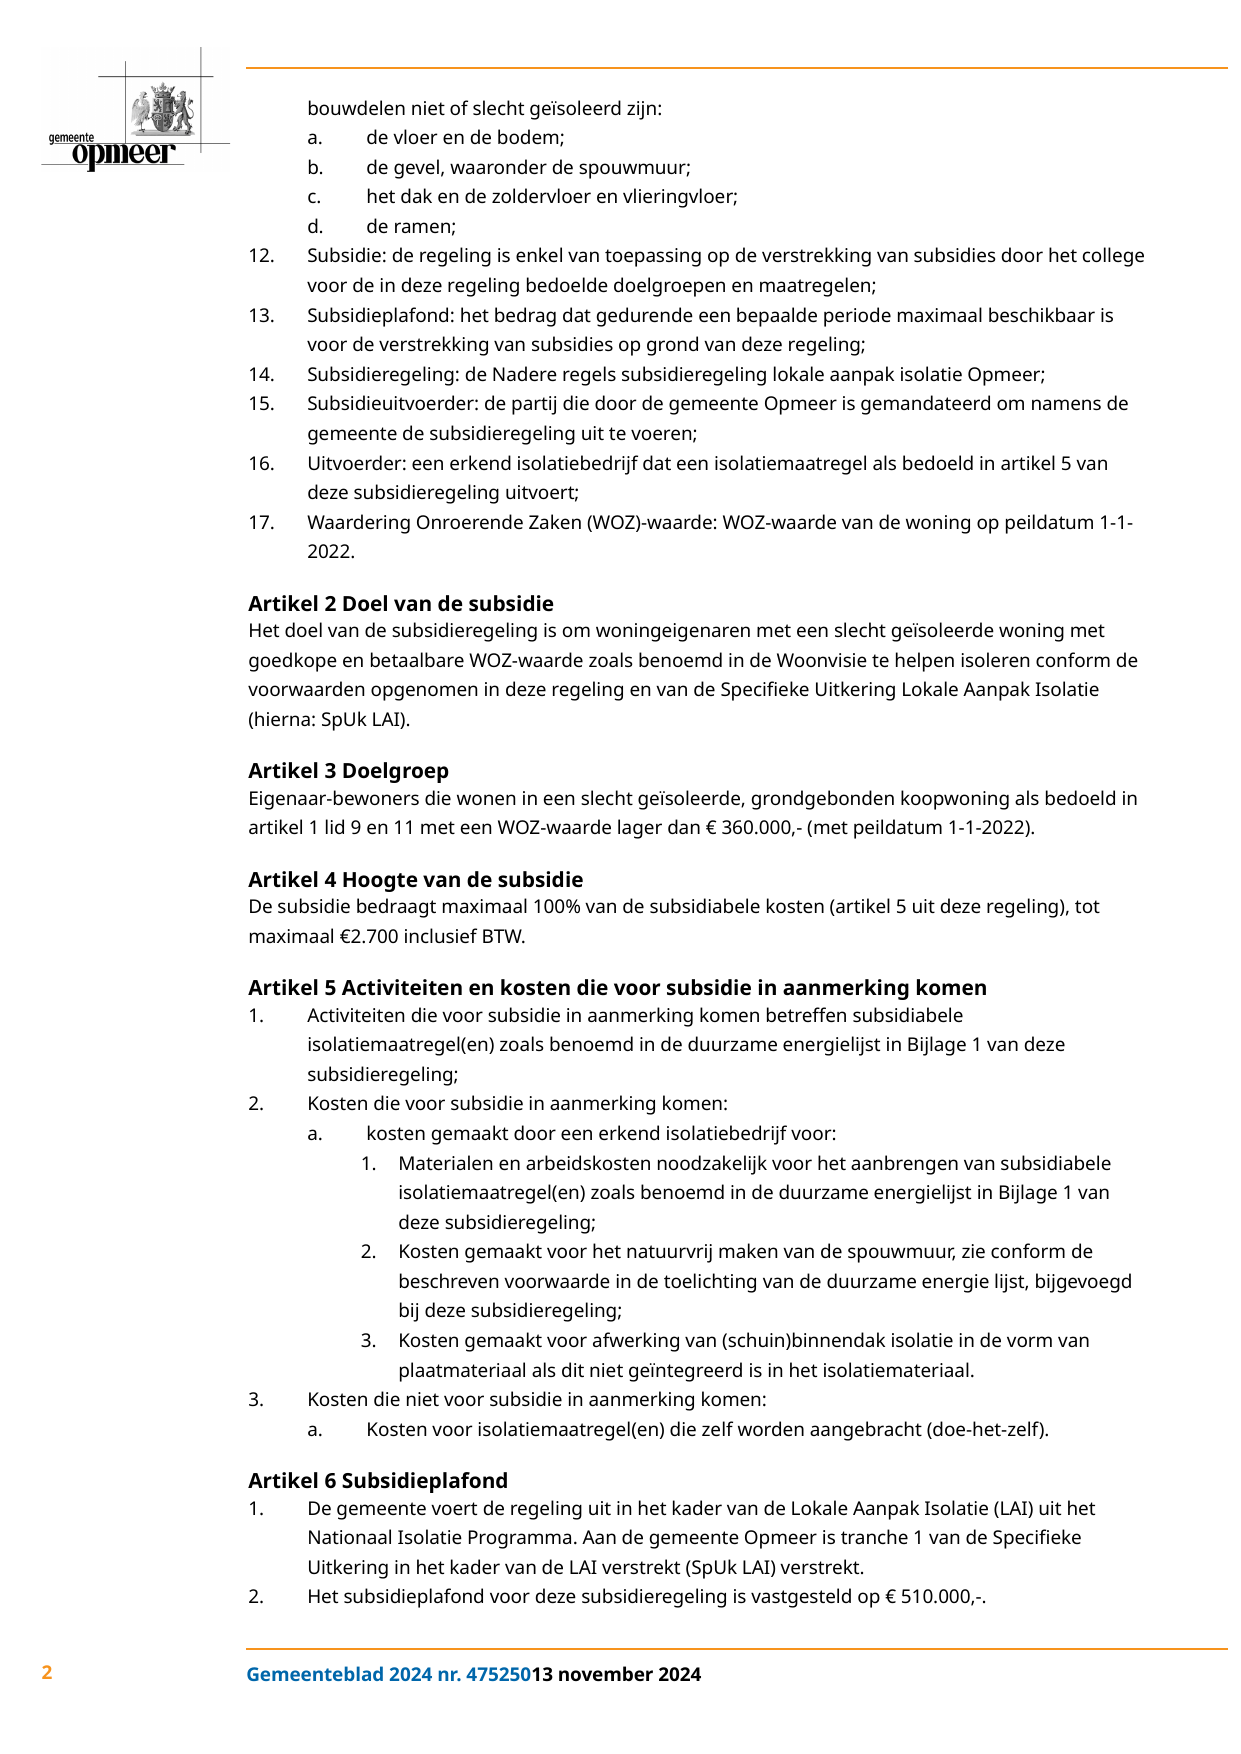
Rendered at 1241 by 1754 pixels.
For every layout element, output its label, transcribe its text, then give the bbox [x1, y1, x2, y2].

text De subsidie bedraagt maximaal 100% van de subsidiabele kosten (artikel 5 uit deze regeling), tot maximaal €2.700 inclusief BTW. [248, 893, 1152, 949]
list het dak en de zoldervloer en vlieringvloer; [307, 183, 1152, 209]
text Het doel van de subsidieregeling is om woningeigenaren met een slecht geïsoleerde woning met goedkope en betaalbare WOZ-waarde zoals benoemd in de Woonvisie te helpen isoleren conform de voorwaarden opgenomen in deze regeling en van de Specifieke Uitkering Lokale Aanpak Isolatie (hierna: SpUk LAI). [248, 617, 1152, 732]
list Kosten die voor subsidie in aanmerking komen: [248, 1091, 1152, 1116]
list Het subsidieplafond voor deze subsidieregeling is vastgesteld op € 510.000,-. [248, 1584, 1152, 1609]
list de vloer en de bodem; [307, 124, 1152, 150]
text Artikel 2 Doel van de subsidie [248, 589, 1152, 617]
list kosten gemaakt door een erkend isolatiebedrijf voor: [307, 1120, 1152, 1146]
text Artikel 5 Activiteiten en kosten die voor subsidie in aanmerking komen [248, 973, 1152, 1002]
list Kosten voor isolatiemaatregel(en) die zelf worden aangebracht (doe-het-zelf). [307, 1416, 1152, 1442]
list Kosten die niet voor subsidie in aanmerking komen: [248, 1386, 1152, 1412]
list Activiteiten die voor subsidie in aanmerking komen betreffen subsidiabele isolatiemaatregel(en) zoals benoemd in de duurzame energielijst in Bijlage 1 van deze subsidieregeling; [248, 1002, 1152, 1087]
text Artikel 4 Hoogte van de subsidie [248, 865, 1152, 893]
text Eigenaar-bewoners die wonen in een slecht geïsoleerde, grondgebonden koopwoning als bedoeld in artikel 1 lid 9 en 11 met een WOZ-waarde lager dan € 360.000,- (met peildatum 1-1-2022). [248, 785, 1152, 840]
list Subsidieplafond: het bedrag dat gedurende een bepaalde periode maximaal beschikbaar is voor de verstrekking van subsidies op grond van deze regeling; [248, 302, 1152, 357]
list Materialen en arbeidskosten noodzakelijk voor het aanbrengen van subsidiabele isolatiemaatregel(en) zoals benoemd in de duurzame energielijst in Bijlage 1 van deze subsidieregeling; [361, 1150, 1152, 1235]
list bouwdelen niet of slecht geïsoleerd zijn: [248, 95, 1152, 121]
list Subsidieregeling: de Nadere regels subsidieregeling lokale aanpak isolatie Opmeer; [248, 361, 1152, 387]
list Subsidieuitvoerder: de partij die door de gemeente Opmeer is gemandateerd om namens de gemeente de subsidieregeling uit te voeren; [248, 391, 1152, 446]
text Artikel 3 Doelgroep [248, 757, 1152, 785]
list Subsidie: de regeling is enkel van toepassing op de verstrekking van subsidies door het college voor de in deze regeling bedoelde doelgroepen en maatregelen; [248, 243, 1152, 298]
list Uitvoerder: een erkend isolatiebedrijf dat een isolatiemaatregel als bedoeld in artikel 5 van deze subsidieregeling uitvoert; [248, 450, 1152, 505]
list Kosten gemaakt voor het natuurvrij maken van de spouwmuur, zie conform de beschreven voorwaarde in de toelichting van de duurzame energie lijst, bijgevoegd bij deze subsidieregeling; [361, 1238, 1152, 1323]
list de ramen; [307, 213, 1152, 239]
picture [41, 47, 231, 172]
list Waardering Onroerende Zaken (WOZ)-waarde: WOZ-waarde van de woning op peildatum 1-1-2022. [248, 509, 1152, 564]
list de gevel, waaronder de spouwmuur; [307, 154, 1152, 180]
text Artikel 6 Subsidieplafond [248, 1466, 1152, 1495]
list De gemeente voert de regeling uit in het kader van de Lokale Aanpak Isolatie (LAI) uit het Nationaal Isolatie Programma. Aan de gemeente Opmeer is tranche 1 van de Specifieke Uitkering in het kader van de LAI verstrekt (SpUk LAI) verstrekt. [248, 1495, 1152, 1580]
list Kosten gemaakt voor afwerking van (schuin)binnendak isolatie in de vorm van plaatmateriaal als dit niet geïntegreerd is in het isolatiemateriaal. [361, 1327, 1152, 1383]
